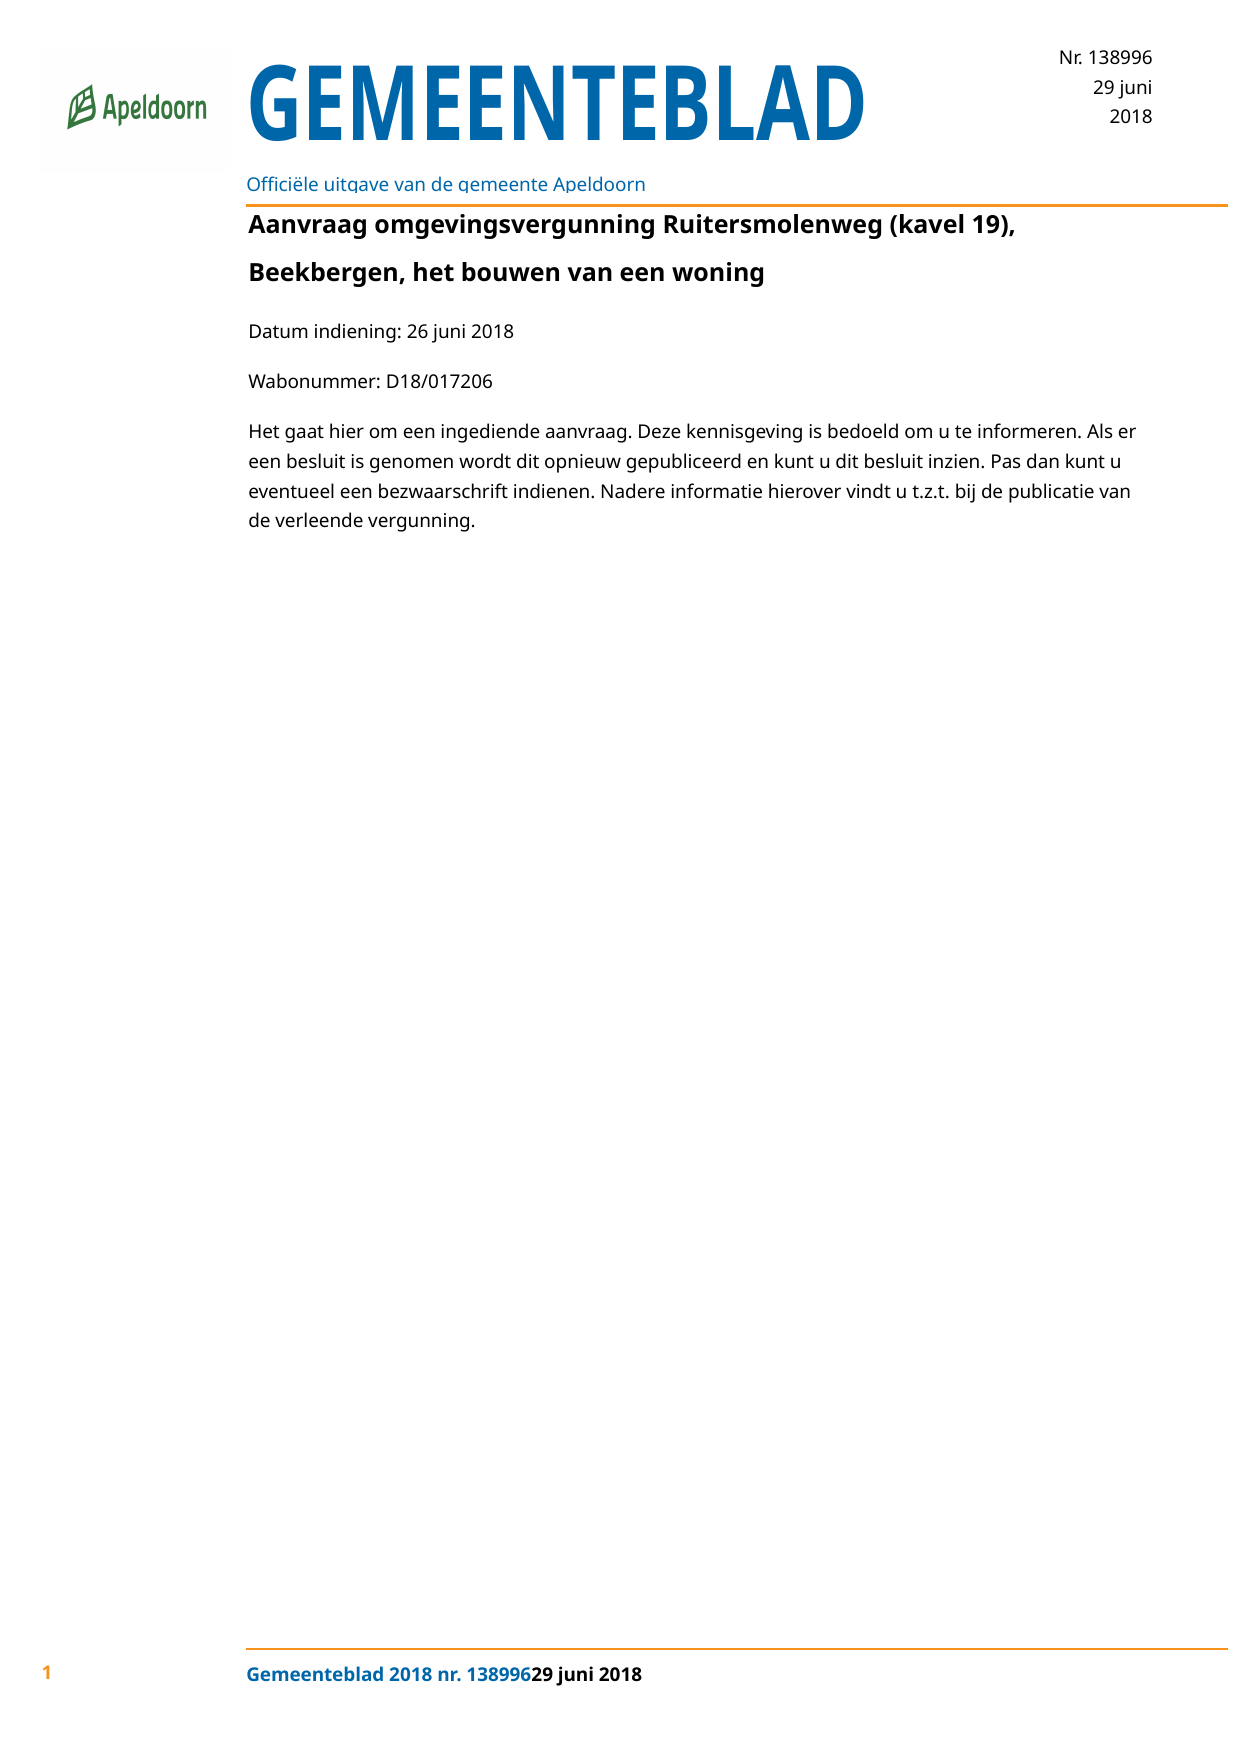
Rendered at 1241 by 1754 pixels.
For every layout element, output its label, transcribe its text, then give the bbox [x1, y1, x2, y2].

picture [41, 47, 231, 172]
text Datum indiening: 26 juni 2018 [248, 318, 1152, 344]
text Aanvraag omgevingsvergunning Ruitersmolenweg (kavel 19), Beekbergen, het bouwen van een woning [248, 207, 1152, 288]
text Wabonummer: D18/017206 [248, 368, 1152, 394]
text Het gaat hier om een ingediende aanvraag. Deze kennisgeving is bedoeld om u te informeren. Als er een besluit is genomen wordt dit opnieuw gepubliceerd en kunt u dit besluit inzien. Pas dan kunt u eventueel een bezwaarschrift indienen. Nadere informatie hierover vindt u t.z.t. bij de publicatie van de verleende vergunning. [248, 419, 1152, 533]
